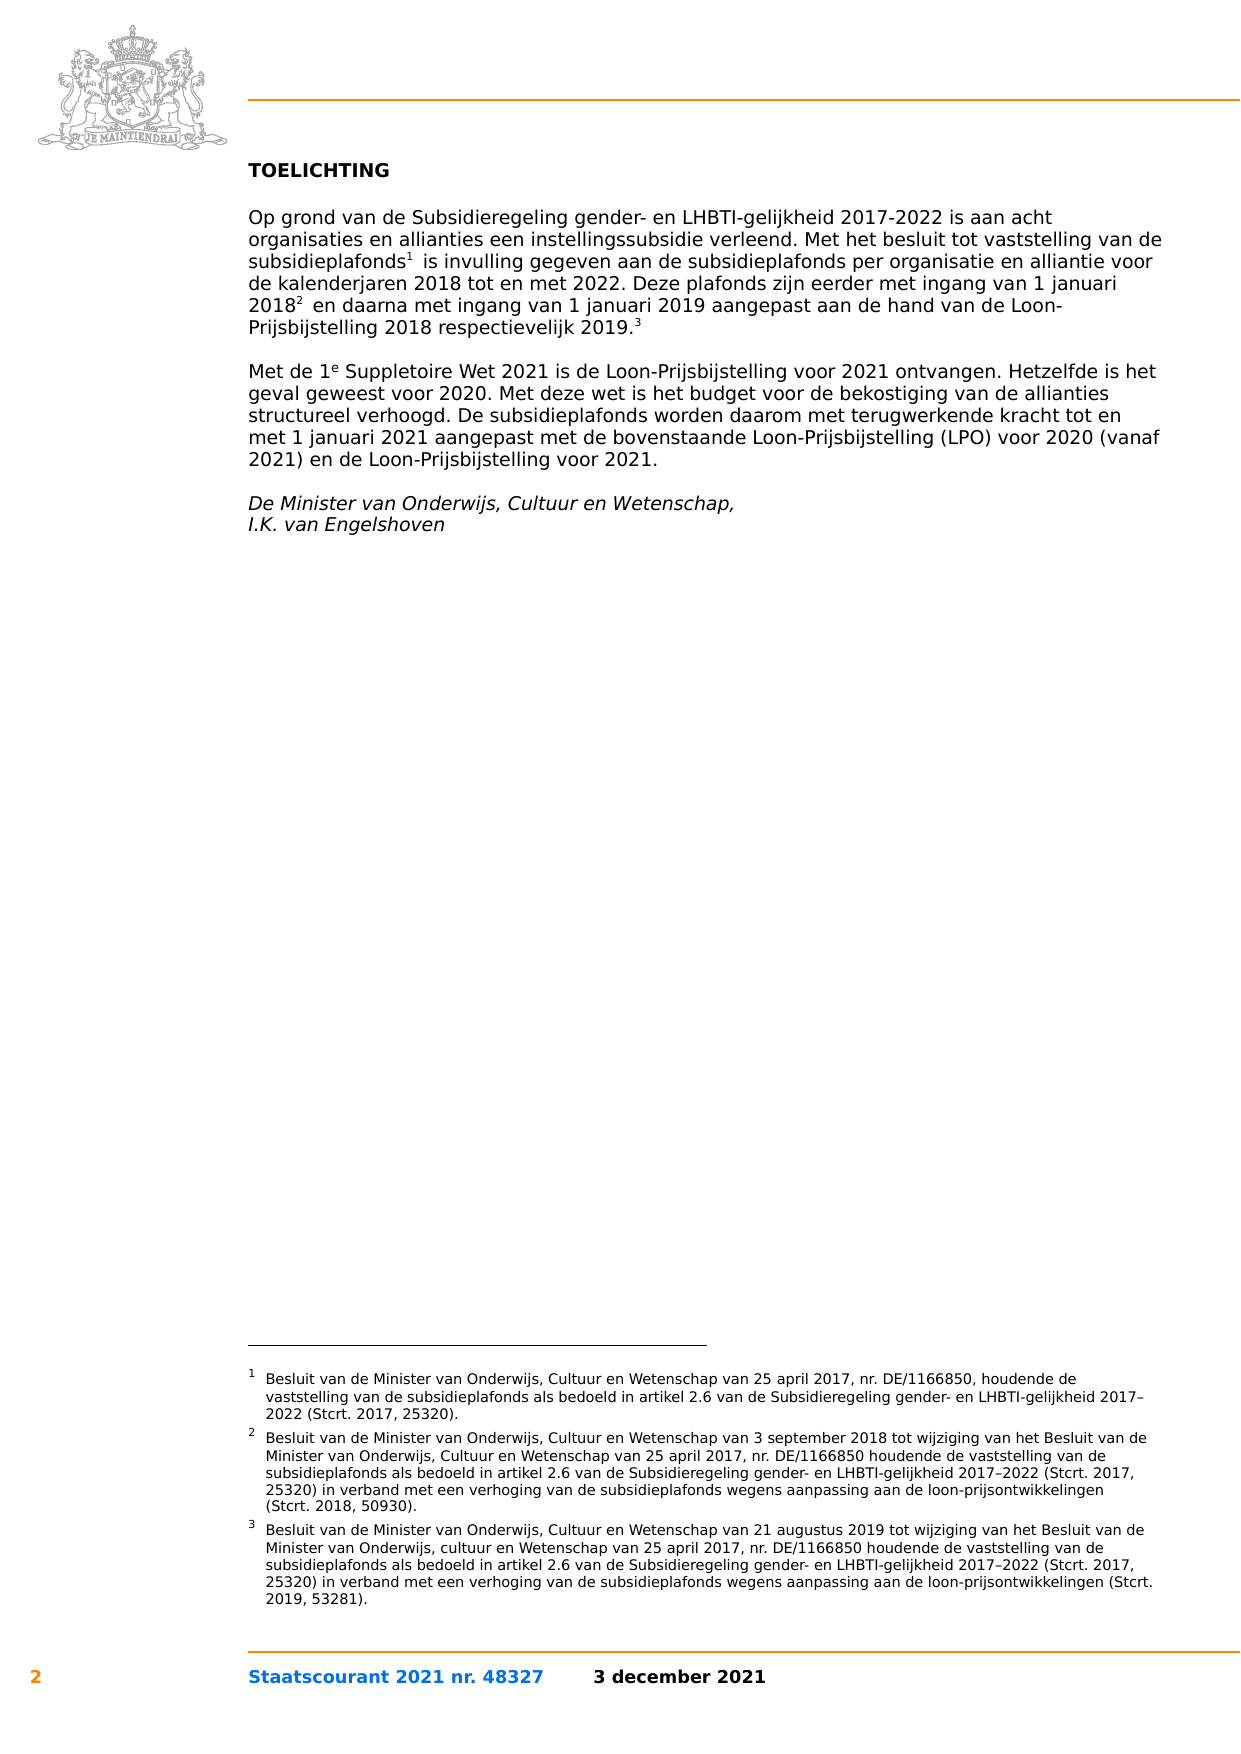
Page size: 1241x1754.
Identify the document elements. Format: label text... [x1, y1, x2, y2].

picture [38, 25, 227, 150]
text Besluit van de Minister van Onderwijs, Cultuur en Wetenschap van 3 september 2018 tot wijziging van het Besluit van de Minister van Onderwijs, Cultuur en Wetenschap van 25 april 2017, nr. DE/1166850 houdende de vaststelling van de subsidieplafonds als bedoeld in artikel 2.6 van de Subsidieregeling gender- en LHBTI-gelijkheid 2017–2022 (Stcrt. 2017, 25320) in verband met een verhoging van de subsidieplafonds wegens aanpassing aan de loon-prijsontwikkelingen (Stcrt. 2018, 50930). [248, 1426, 1163, 1515]
subtitle TOELICHTING [248, 160, 1163, 182]
text Besluit van de Minister van Onderwijs, Cultuur en Wetenschap van 25 april 2017, nr. DE/1166850, houdende de vaststelling van de subsidieplafonds als bedoeld in artikel 2.6 van de Subsidieregeling gender- en LHBTI-gelijkheid 2017–2022 (Stcrt. 2017, 25320). [248, 1367, 1163, 1423]
text Besluit van de Minister van Onderwijs, Cultuur en Wetenschap van 21 augustus 2019 tot wijziging van het Besluit van de Minister van Onderwijs, cultuur en Wetenschap van 25 april 2017, nr. DE/1166850 houdende de vaststelling van de subsidieplafonds als bedoeld in artikel 2.6 van de Subsidieregeling gender- en LHBTI-gelijkheid 2017–2022 (Stcrt. 2017, 25320) in verband met een verhoging van de subsidieplafonds wegens aanpassing aan de loon-prijsontwikkelingen (Stcrt. 2019, 53281). [248, 1518, 1163, 1608]
text De Minister van Onderwijs, Cultuur en Wetenschap, I.K. van Engelshoven [248, 492, 1163, 536]
text Op grond van de Subsidieregeling gender- en LHBTI-gelijkheid 2017-2022 is aan acht organisaties en allianties een instellingssubsidie verleend. Met het besluit tot vaststelling van de subsidieplafonds is invulling gegeven aan de subsidieplafonds per organisatie en alliantie voor de kalenderjaren 2018 tot en met 2022. Deze plafonds zijn eerder met ingang van 1 januari 2018 en daarna met ingang van 1 januari 2019 aangepast aan de hand van de Loon-Prijsbijstelling 2018 respectievelijk 2019. [248, 207, 1163, 339]
text Met de 1e Suppletoire Wet 2021 is de Loon-Prijsbijstelling voor 2021 ontvangen. Hetzelfde is het geval geweest voor 2020. Met deze wet is het budget voor de bekostiging van de allianties structureel verhoogd. De subsidieplafonds worden daarom met terugwerkende kracht tot en met 1 januari 2021 aangepast met de bovenstaande Loon-Prijsbijstelling (LPO) voor 2020 (vanaf 2021) en de Loon-Prijsbijstelling voor 2021. [248, 361, 1163, 471]
